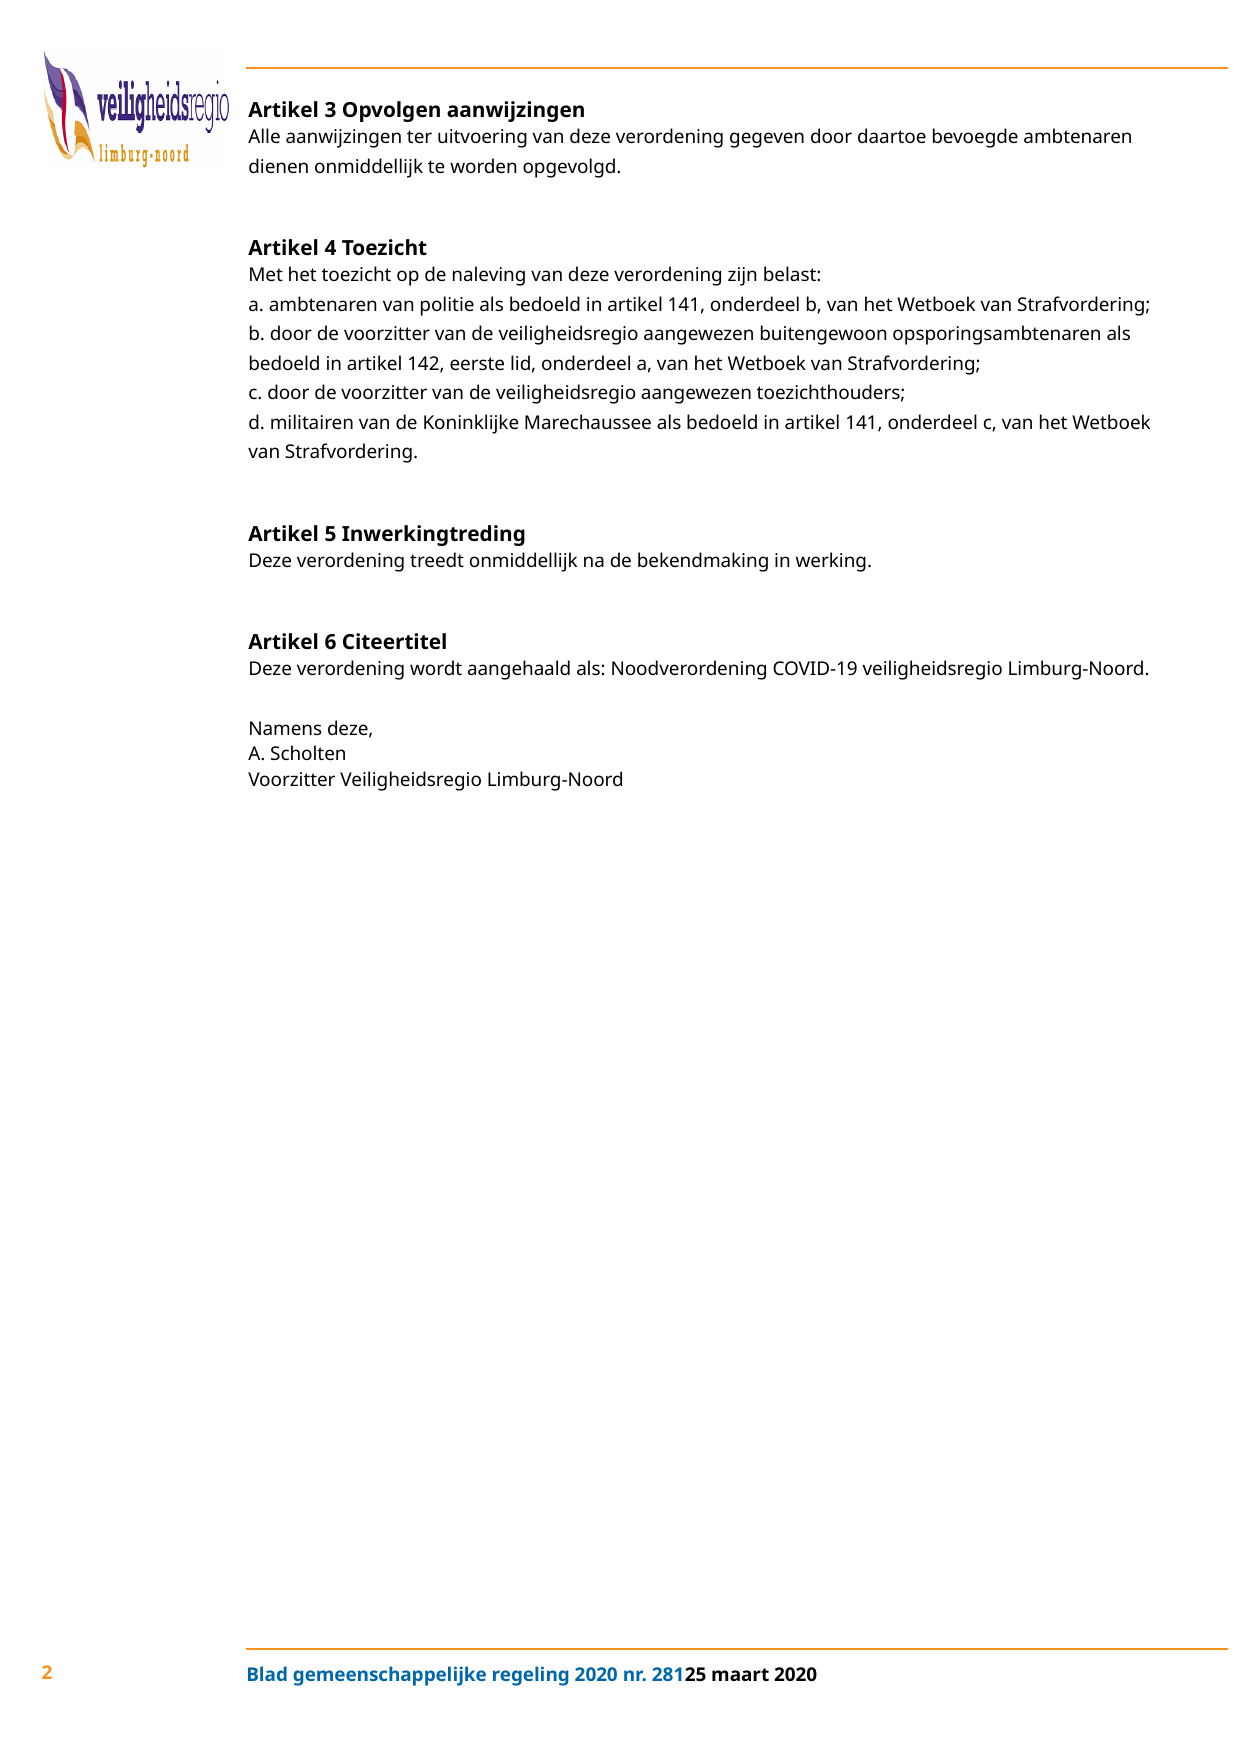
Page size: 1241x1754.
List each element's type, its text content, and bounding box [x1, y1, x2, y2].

text Artikel 6 Citeertitel [248, 627, 1152, 656]
text Namens deze, [248, 715, 1152, 741]
text Alle aanwijzingen ter uitvoering van deze verordening gegeven door daartoe bevoegde ambtenaren dienen onmiddellijk te worden opgevolgd. [248, 123, 1152, 178]
text Deze verordening treedt onmiddellijk na de bekendmaking in werking. [248, 547, 1152, 573]
picture [41, 47, 231, 172]
text A. Scholten [248, 741, 1152, 766]
text Artikel 3 Opvolgen aanwijzingen [248, 95, 1152, 123]
text Artikel 5 Inwerkingtreding [248, 519, 1152, 547]
text Artikel 4 Toezicht [248, 233, 1152, 261]
text Met het toezicht op de naleving van deze verordening zijn belast: [248, 261, 1152, 287]
text b. door de voorzitter van de veiligheidsregio aangewezen buitengewoon opsporingsambtenaren als bedoeld in artikel 142, eerste lid, onderdeel a, van het Wetboek van Strafvordering; [248, 320, 1152, 376]
text Deze verordening wordt aangehaald als: Noodverordening COVID-19 veiligheidsregio Limburg-Noord. [248, 656, 1152, 681]
text d. militairen van de Koninklijke Marechaussee als bedoeld in artikel 141, onderdeel c, van het Wetboek van Strafvordering. [248, 409, 1152, 464]
text Voorzitter Veiligheidsregio Limburg-Noord [248, 766, 1152, 792]
text a. ambtenaren van politie als bedoeld in artikel 141, onderdeel b, van het Wetboek van Strafvordering; [248, 291, 1152, 317]
text c. door de voorzitter van de veiligheidsregio aangewezen toezichthouders; [248, 379, 1152, 405]
